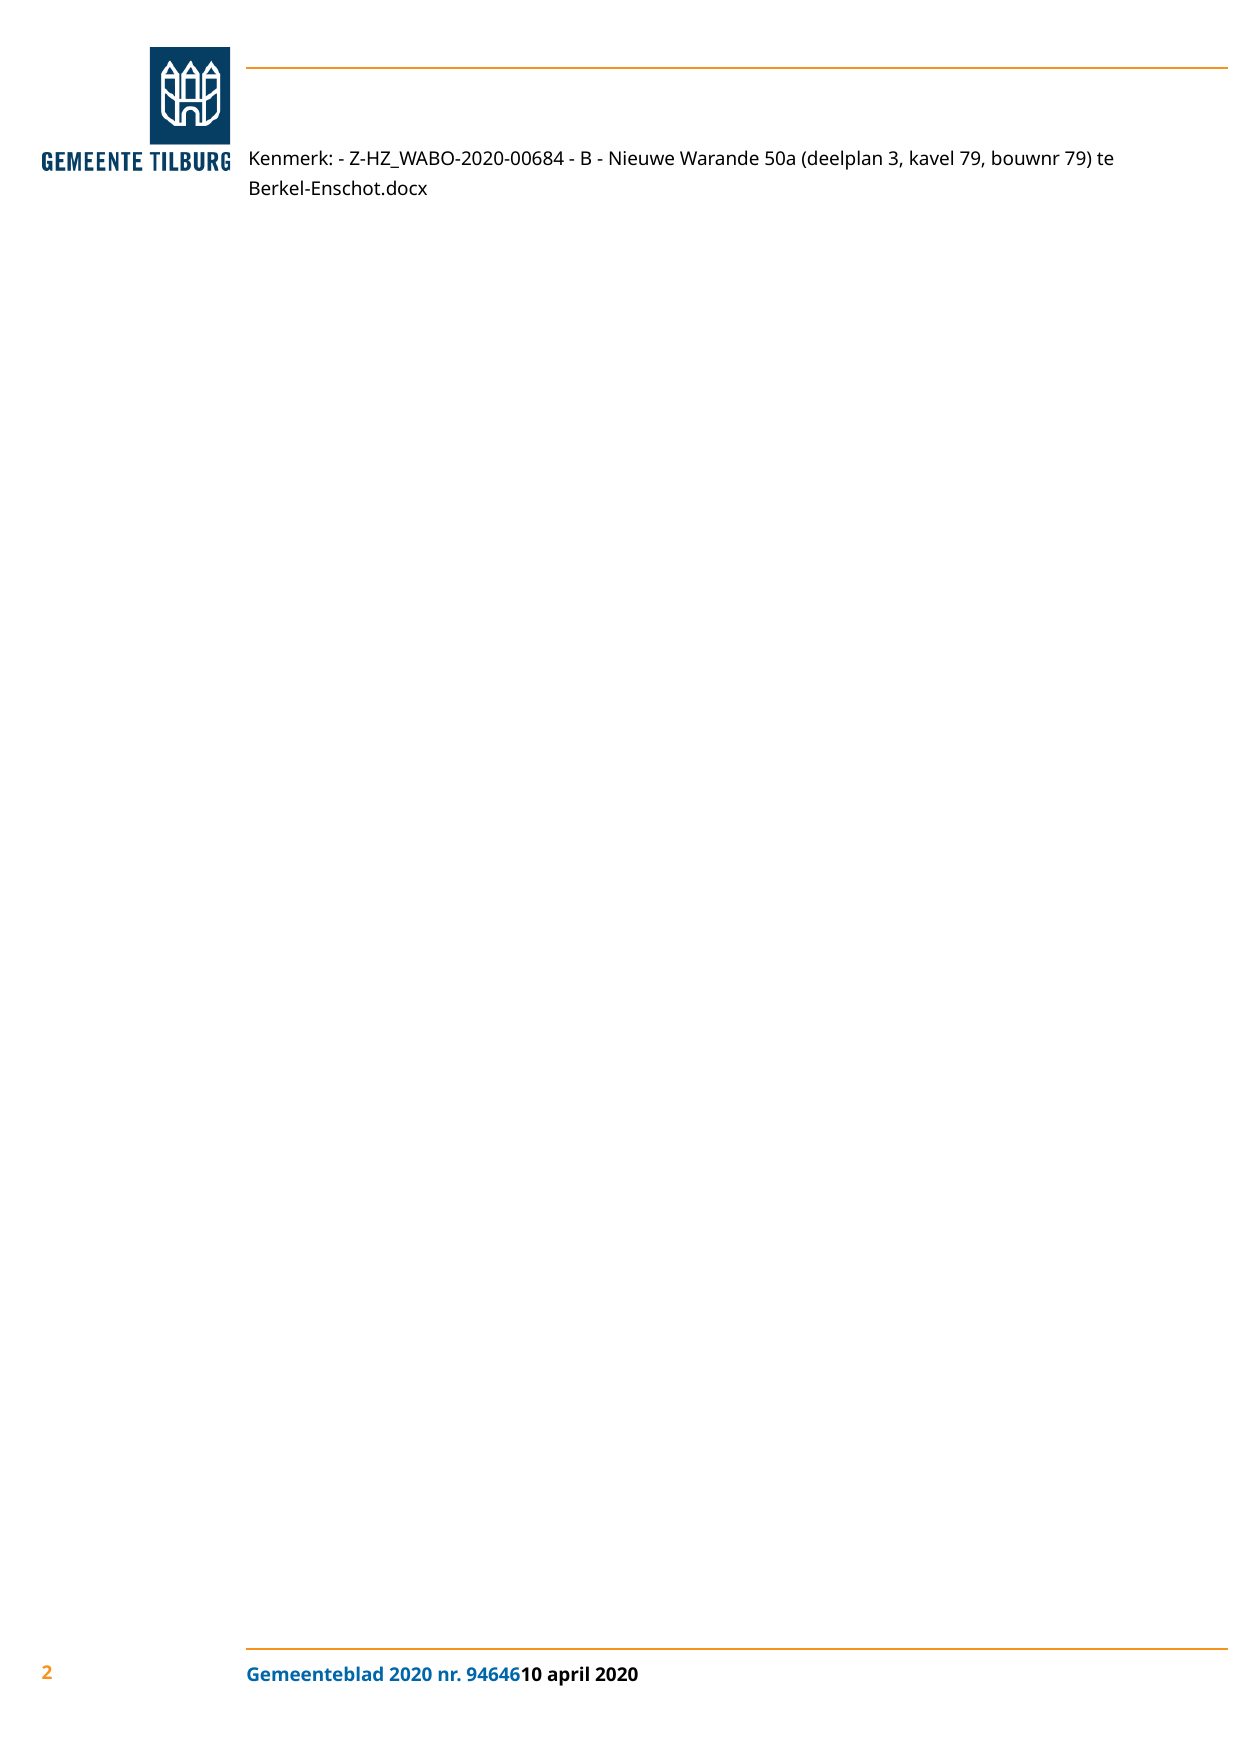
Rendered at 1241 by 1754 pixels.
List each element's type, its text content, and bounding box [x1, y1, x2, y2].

text Kenmerk: - Z-HZ_WABO-2020-00684 - B - Nieuwe Warande 50a (deelplan 3, kavel 79, bouwnr 79) te Berkel-Enschot.docx [248, 145, 1152, 201]
picture [41, 47, 231, 172]
